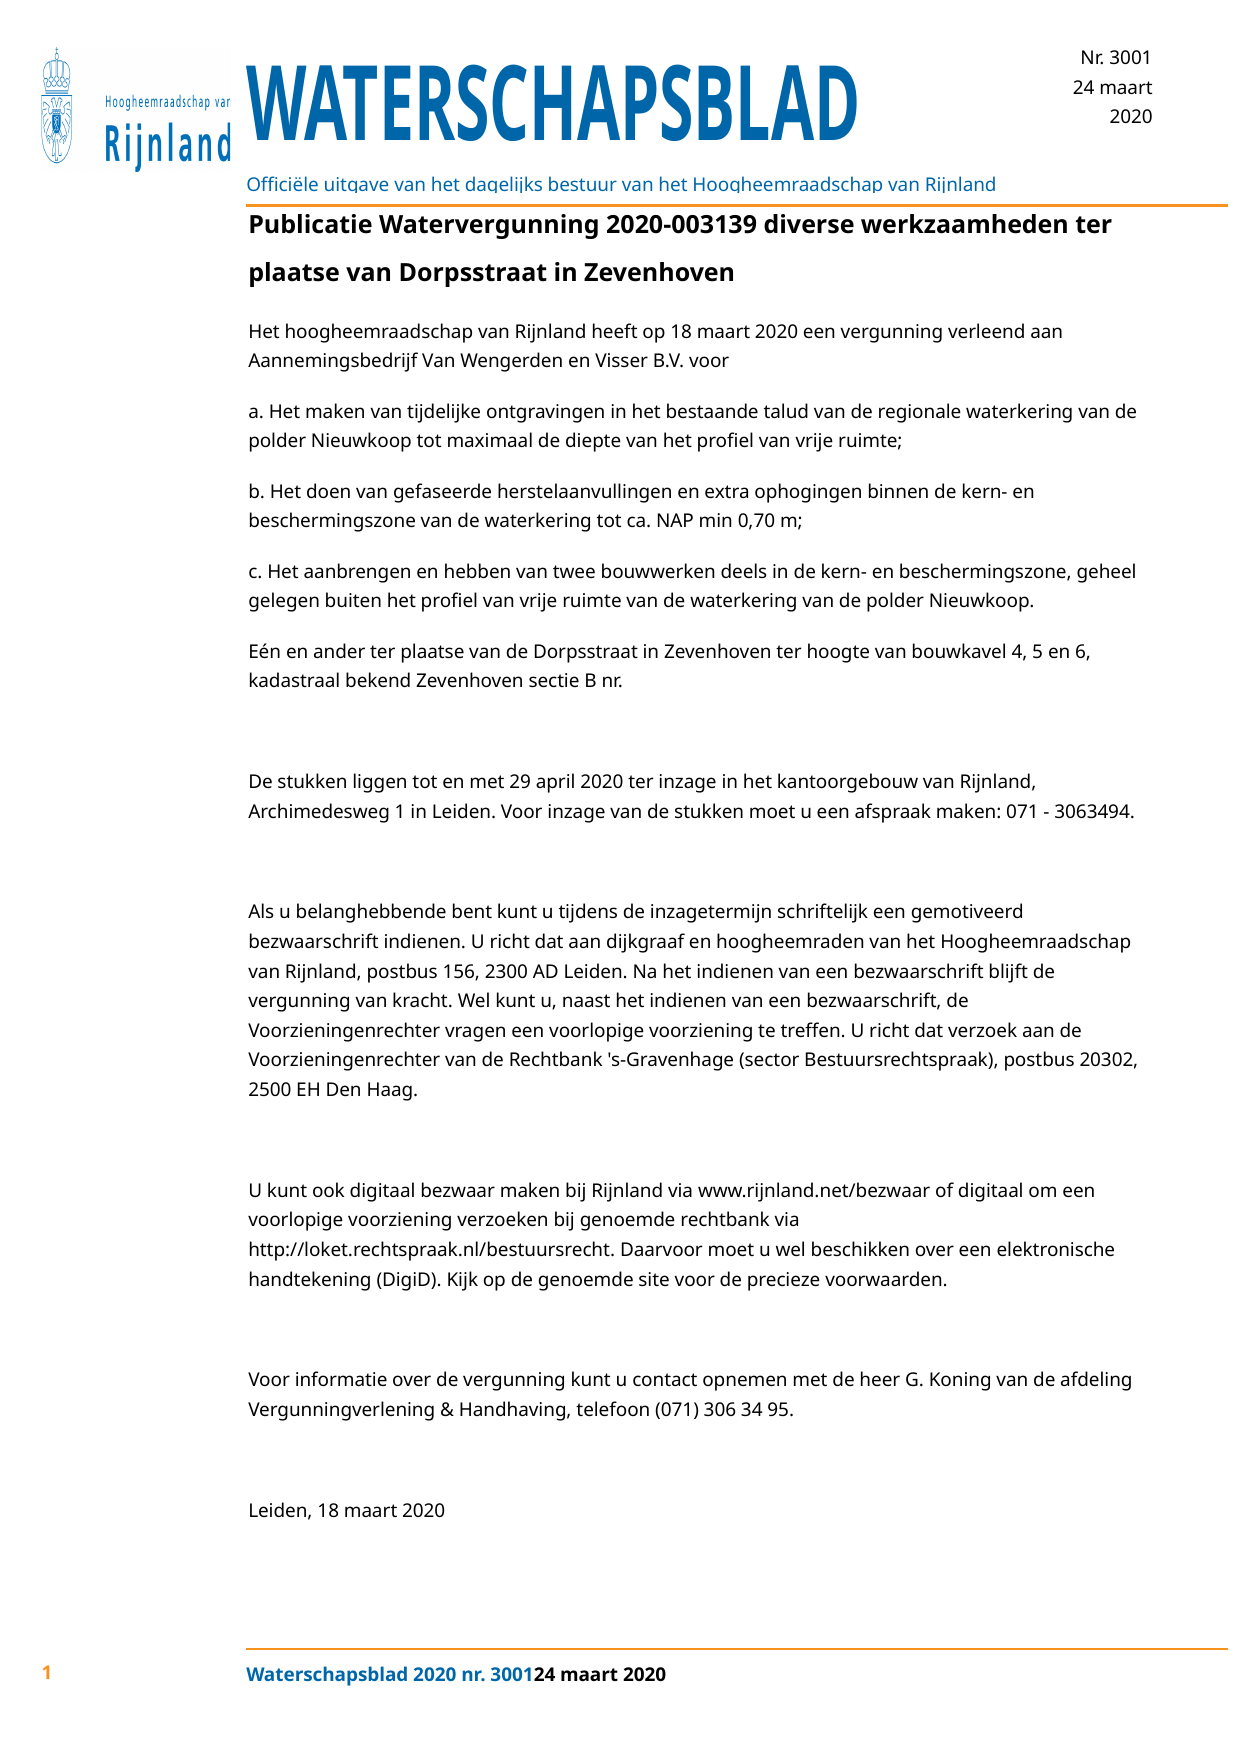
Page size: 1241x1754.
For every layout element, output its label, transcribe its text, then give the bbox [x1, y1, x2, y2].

text Als u belanghebbende bent kunt u tijdens de inzagetermijn schriftelijk een gemotiveerd bezwaarschrift indienen. U richt dat aan dijkgraaf en hoogheemraden van het Hoogheemraadschap van Rijnland, postbus 156, 2300 AD Leiden. Na het indienen van een bezwaarschrift blijft de vergunning van kracht. Wel kunt u, naast het indienen van een bezwaarschrift, de Voorzieningenrechter vragen een voorlopige voorziening te treffen. U richt dat verzoek aan de Voorzieningenrechter van de Rechtbank 's-Gravenhage (sector Bestuursrechtspraak), postbus 20302, 2500 EH Den Haag. [248, 899, 1152, 1102]
picture [41, 47, 231, 172]
text Eén en ander ter plaatse van de Dorpsstraat in Zevenhoven ter hoogte van bouwkavel 4, 5 en 6, kadastraal bekend Zevenhoven sectie B nr. [248, 638, 1152, 693]
text Publicatie Watervergunning 2020-003139 diverse werkzaamheden ter plaatse van Dorpsstraat in Zevenhoven [248, 207, 1152, 288]
text U kunt ook digitaal bezwaar maken bij Rijnland via www.rijnland.net/bezwaar of digitaal om een voorlopige voorziening verzoeken bij genoemde rechtbank via http://loket.rechtspraak.nl/bestuursrecht. Daarvoor moet u wel beschikken over een elektronische handtekening (DigiD). Kijk op de genoemde site voor de precieze voorwaarden. [248, 1177, 1152, 1292]
text c. Het aanbrengen en hebben van twee bouwwerken deels in de kern- en beschermingszone, geheel gelegen buiten het profiel van vrije ruimte van de waterkering van de polder Nieuwkoop. [248, 558, 1152, 613]
text Leiden, 18 maart 2020 [248, 1497, 1152, 1523]
text b. Het doen van gefaseerde herstelaanvullingen en extra ophogingen binnen de kern- en beschermingszone van de waterkering tot ca. NAP min 0,70 m; [248, 478, 1152, 533]
text Voor informatie over de vergunning kunt u contact opnemen met de heer G. Koning van de afdeling Vergunningverlening & Handhaving, telefoon (071) 306 34 95. [248, 1367, 1152, 1422]
text Het hoogheemraadschap van Rijnland heeft op 18 maart 2020 een vergunning verleend aan Aannemingsbedrijf Van Wengerden en Visser B.V. voor [248, 318, 1152, 373]
text De stukken liggen tot en met 29 april 2020 ter inzage in het kantoorgebouw van Rijnland, Archimedesweg 1 in Leiden. Voor inzage van de stukken moet u een afspraak maken: 071 - 3063494. [248, 768, 1152, 824]
text a. Het maken van tijdelijke ontgravingen in het bestaande talud van de regionale waterkering van de polder Nieuwkoop tot maximaal de diepte van het profiel van vrije ruimte; [248, 398, 1152, 453]
